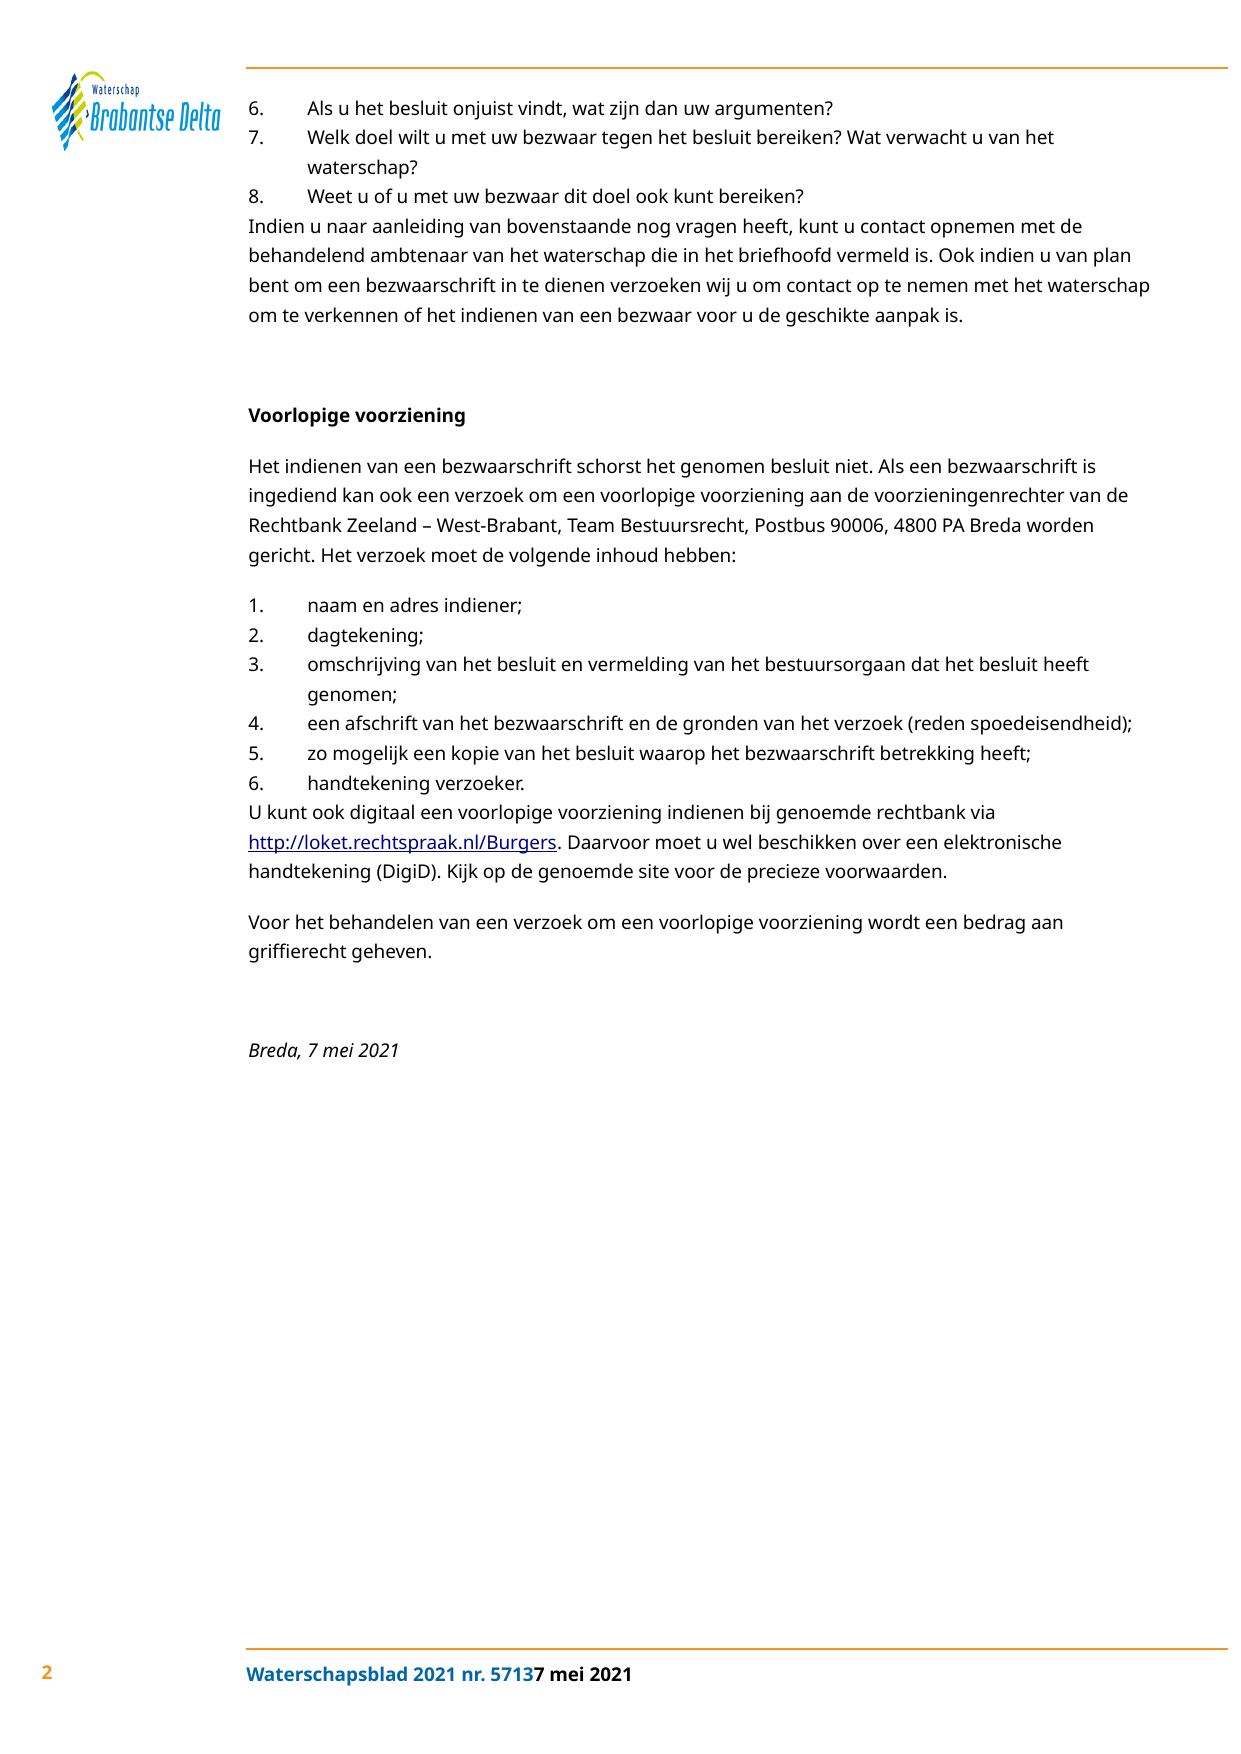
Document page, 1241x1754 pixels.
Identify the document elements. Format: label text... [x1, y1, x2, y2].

list handtekening verzoeker. [248, 770, 1152, 796]
text Breda, 7 mei 2021 [248, 1037, 1152, 1062]
text Het indienen van een bezwaarschrift schorst het genomen besluit niet. Als een bezwaarschrift is ingediend kan ook een verzoek om een voorlopige voorziening aan de voorzieningenrechter van de Rechtbank Zeeland – West-Brabant, Team Bestuursrecht, Postbus 90006, 4800 PA Breda worden gericht. Het verzoek moet de volgende inhoud hebben: [248, 453, 1152, 568]
text Voor het behandelen van een verzoek om een voorlopige voorziening wordt een bedrag aan griffierecht geheven. [248, 909, 1152, 964]
text Voorlopige voorziening [248, 403, 1152, 428]
list naam en adres indiener; [248, 592, 1152, 618]
list Als u het besluit onjuist vindt, wat zijn dan uw argumenten? [248, 95, 1152, 121]
text U kunt ook digitaal een voorlopige voorziening indienen bij genoemde rechtbank via http://loket.rechtspraak.nl/Burgers. Daarvoor moet u wel beschikken over een elektronische handtekening (DigiD). Kijk op de genoemde site voor de precieze voorwaarden. [248, 799, 1152, 884]
text Indien u naar aanleiding van bovenstaande nog vragen heeft, kunt u contact opnemen met de behandelend ambtenaar van het waterschap die in het briefhoofd vermeld is. Ook indien u van plan bent om een bezwaarschrift in te dienen verzoeken wij u om contact op te nemen met het waterschap om te verkennen of het indienen van een bezwaar voor u de geschikte aanpak is. [248, 213, 1152, 328]
picture [41, 47, 231, 172]
list Weet u of u met uw bezwaar dit doel ook kunt bereiken? [248, 183, 1152, 209]
list dagtekening; [248, 622, 1152, 648]
list Welk doel wilt u met uw bezwaar tegen het besluit bereiken? Wat verwacht u van het waterschap? [248, 124, 1152, 180]
list een afschrift van het bezwaarschrift en de gronden van het verzoek (reden spoedeisendheid); [248, 711, 1152, 736]
list zo mogelijk een kopie van het besluit waarop het bezwaarschrift betrekking heeft; [248, 740, 1152, 766]
list omschrijving van het besluit en vermelding van het bestuursorgaan dat het besluit heeft genomen; [248, 651, 1152, 707]
